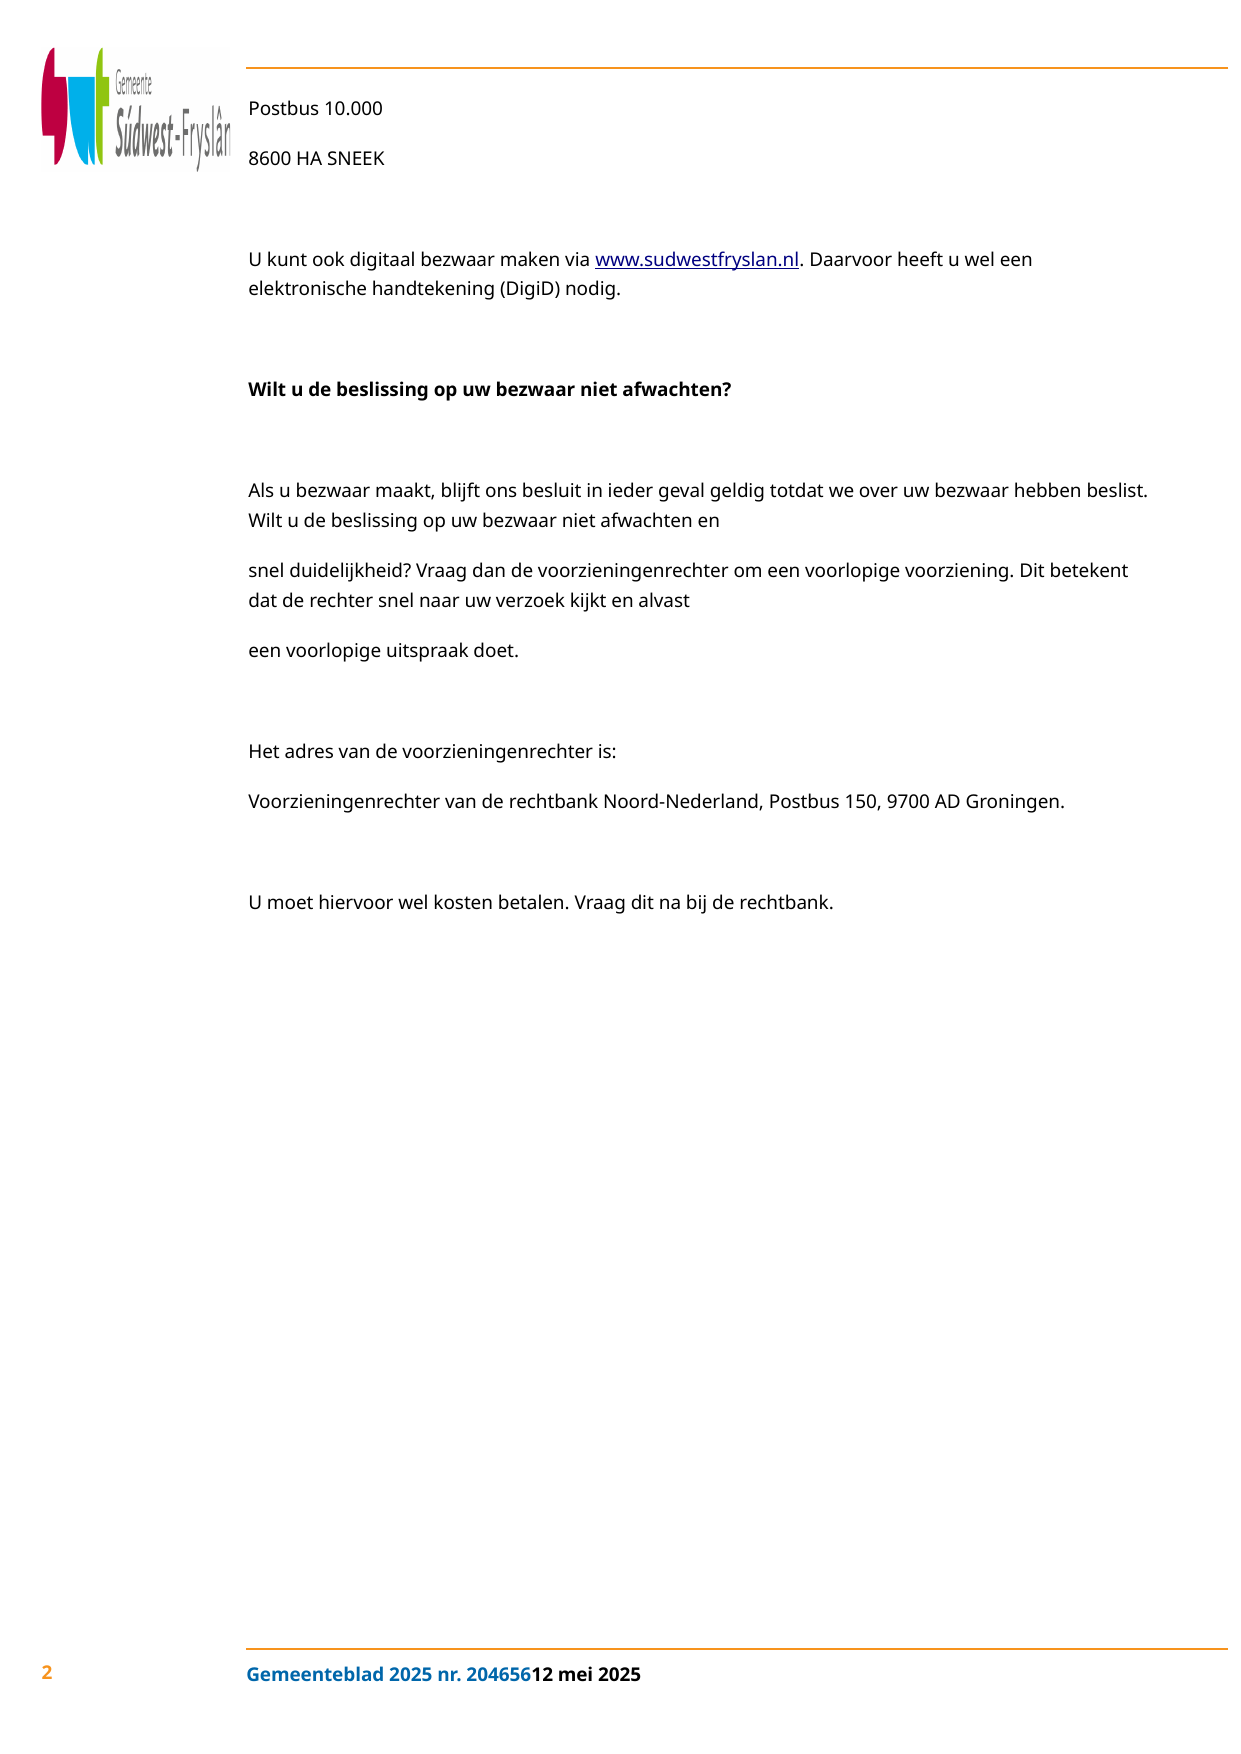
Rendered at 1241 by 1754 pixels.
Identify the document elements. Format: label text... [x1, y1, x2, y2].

text 8600 HA SNEEK [248, 145, 1152, 171]
text U kunt ook digitaal bezwaar maken via www.sudwestfryslan.nl. Daarvoor heeft u wel een elektronische handtekening (DigiD) nodig. [248, 246, 1152, 301]
text een voorlopige uitspraak doet. [248, 637, 1152, 663]
text Als u bezwaar maakt, blijft ons besluit in ieder geval geldig totdat we over uw bezwaar hebben beslist. Wilt u de beslissing op uw bezwaar niet afwachten en [248, 477, 1152, 533]
text Wilt u de beslissing op uw bezwaar niet afwachten? [248, 376, 1152, 402]
text Het adres van de voorzieningenrechter is: [248, 738, 1152, 764]
text Postbus 10.000 [248, 95, 1152, 121]
picture [41, 47, 231, 172]
text U moet hiervoor wel kosten betalen. Vraag dit na bij de rechtbank. [248, 889, 1152, 915]
text snel duidelijkheid? Vraag dan de voorzieningenrechter om een voorlopige voorziening. Dit betekent dat de rechter snel naar uw verzoek kijkt en alvast [248, 557, 1152, 613]
text Voorzieningenrechter van de rechtbank Noord-Nederland, Postbus 150, 9700 AD Groningen. [248, 788, 1152, 814]
